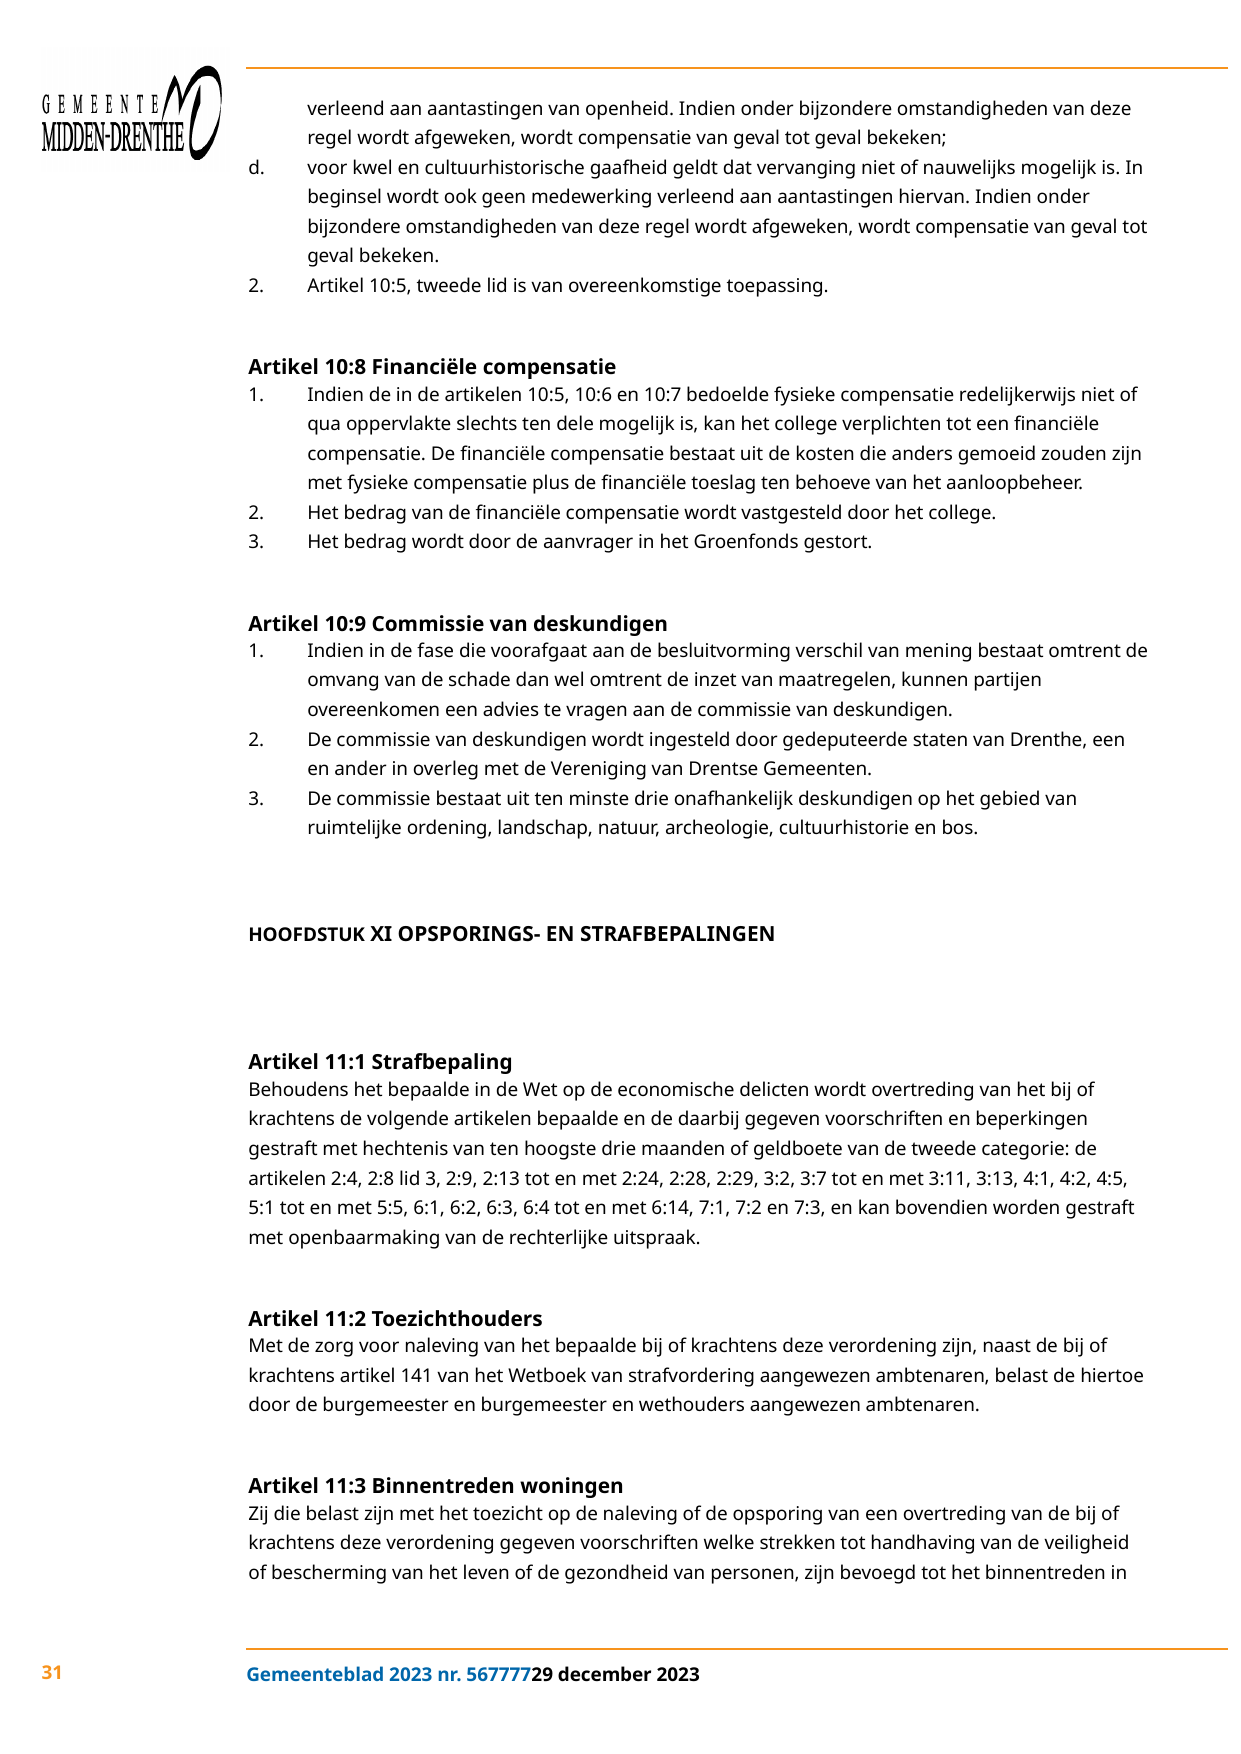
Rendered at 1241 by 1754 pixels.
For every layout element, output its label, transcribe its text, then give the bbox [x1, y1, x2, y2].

text Artikel 10:9 Commissie van deskundigen [248, 609, 1152, 637]
list voor kwel en cultuurhistorische gaafheid geldt dat vervanging niet of nauwelijks mogelijk is. In beginsel wordt ook geen medewerking verleend aan aantastingen hiervan. Indien onder bijzondere omstandigheden van deze regel wordt afgeweken, wordt compensatie van geval tot geval bekeken. [248, 154, 1152, 268]
text Artikel 11:2 Toezichthouders [248, 1304, 1152, 1332]
text Artikel 11:3 Binnentreden woningen [248, 1471, 1152, 1500]
list verleend aan aantastingen van openheid. Indien onder bijzondere omstandigheden van deze regel wordt afgeweken, wordt compensatie van geval tot geval bekeken; [248, 95, 1152, 150]
picture [41, 47, 231, 172]
text Zij die belast zijn met het toezicht op de naleving of de opsporing van een overtreding van de bij of krachtens deze verordening gegeven voorschriften welke strekken tot handhaving van de veiligheid of bescherming van het leven of de gezondheid van personen, zijn bevoegd tot het binnentreden in [248, 1500, 1152, 1585]
text Met de zorg voor naleving van het bepaalde bij of krachtens deze verordening zijn, naast de bij of krachtens artikel 141 van het Wetboek van strafvordering aangewezen ambtenaren, belast de hiertoe door de burgemeester en burgemeester en wethouders aangewezen ambtenaren. [248, 1332, 1152, 1417]
text Artikel 11:1 Strafbepaling [248, 1047, 1152, 1076]
list Indien de in de artikelen 10:5, 10:6 en 10:7 bedoelde fysieke compensatie redelijkerwijs niet of qua oppervlakte slechts ten dele mogelijk is, kan het college verplichten tot een financiële compensatie. De financiële compensatie bestaat uit de kosten die anders gemoeid zouden zijn met fysieke compensatie plus de financiële toeslag ten behoeve van het aanloopbeheer. [248, 381, 1152, 495]
list De commissie bestaat uit ten minste drie onafhankelijk deskundigen op het gebied van ruimtelijke ordening, landschap, natuur, archeologie, cultuurhistorie en bos. [248, 785, 1152, 840]
text HOOFDSTUK XI OPSPORINGS- EN STRAFBEPALINGEN [248, 919, 1152, 948]
text Behoudens het bepaalde in de Wet op de economische delicten wordt overtreding van het bij of krachtens de volgende artikelen bepaalde en de daarbij gegeven voorschriften en beperkingen gestraft met hechtenis van ten hoogste drie maanden of geldboete van de tweede categorie: de artikelen 2:4, 2:8 lid 3, 2:9, 2:13 tot en met 2:24, 2:28, 2:29, 3:2, 3:7 tot en met 3:11, 3:13, 4:1, 4:2, 4:5, 5:1 tot en met 5:5, 6:1, 6:2, 6:3, 6:4 tot en met 6:14, 7:1, 7:2 en 7:3, en kan bovendien worden gestraft met openbaarmaking van de rechterlijke uitspraak. [248, 1076, 1152, 1249]
list Artikel 10:5, tweede lid is van overeenkomstige toepassing. [248, 272, 1152, 298]
list De commissie van deskundigen wordt ingesteld door gedeputeerde staten van Drenthe, een en ander in overleg met de Vereniging van Drentse Gemeenten. [248, 726, 1152, 781]
text Artikel 10:8 Financiële compensatie [248, 352, 1152, 381]
list Het bedrag wordt door de aanvrager in het Groenfonds gestort. [248, 529, 1152, 554]
list Indien in de fase die voorafgaat aan de besluitvorming verschil van mening bestaat omtrent de omvang van de schade dan wel omtrent de inzet van maatregelen, kunnen partijen overeenkomen een advies te vragen aan de commissie van deskundigen. [248, 637, 1152, 722]
list Het bedrag van de financiële compensatie wordt vastgesteld door het college. [248, 499, 1152, 525]
